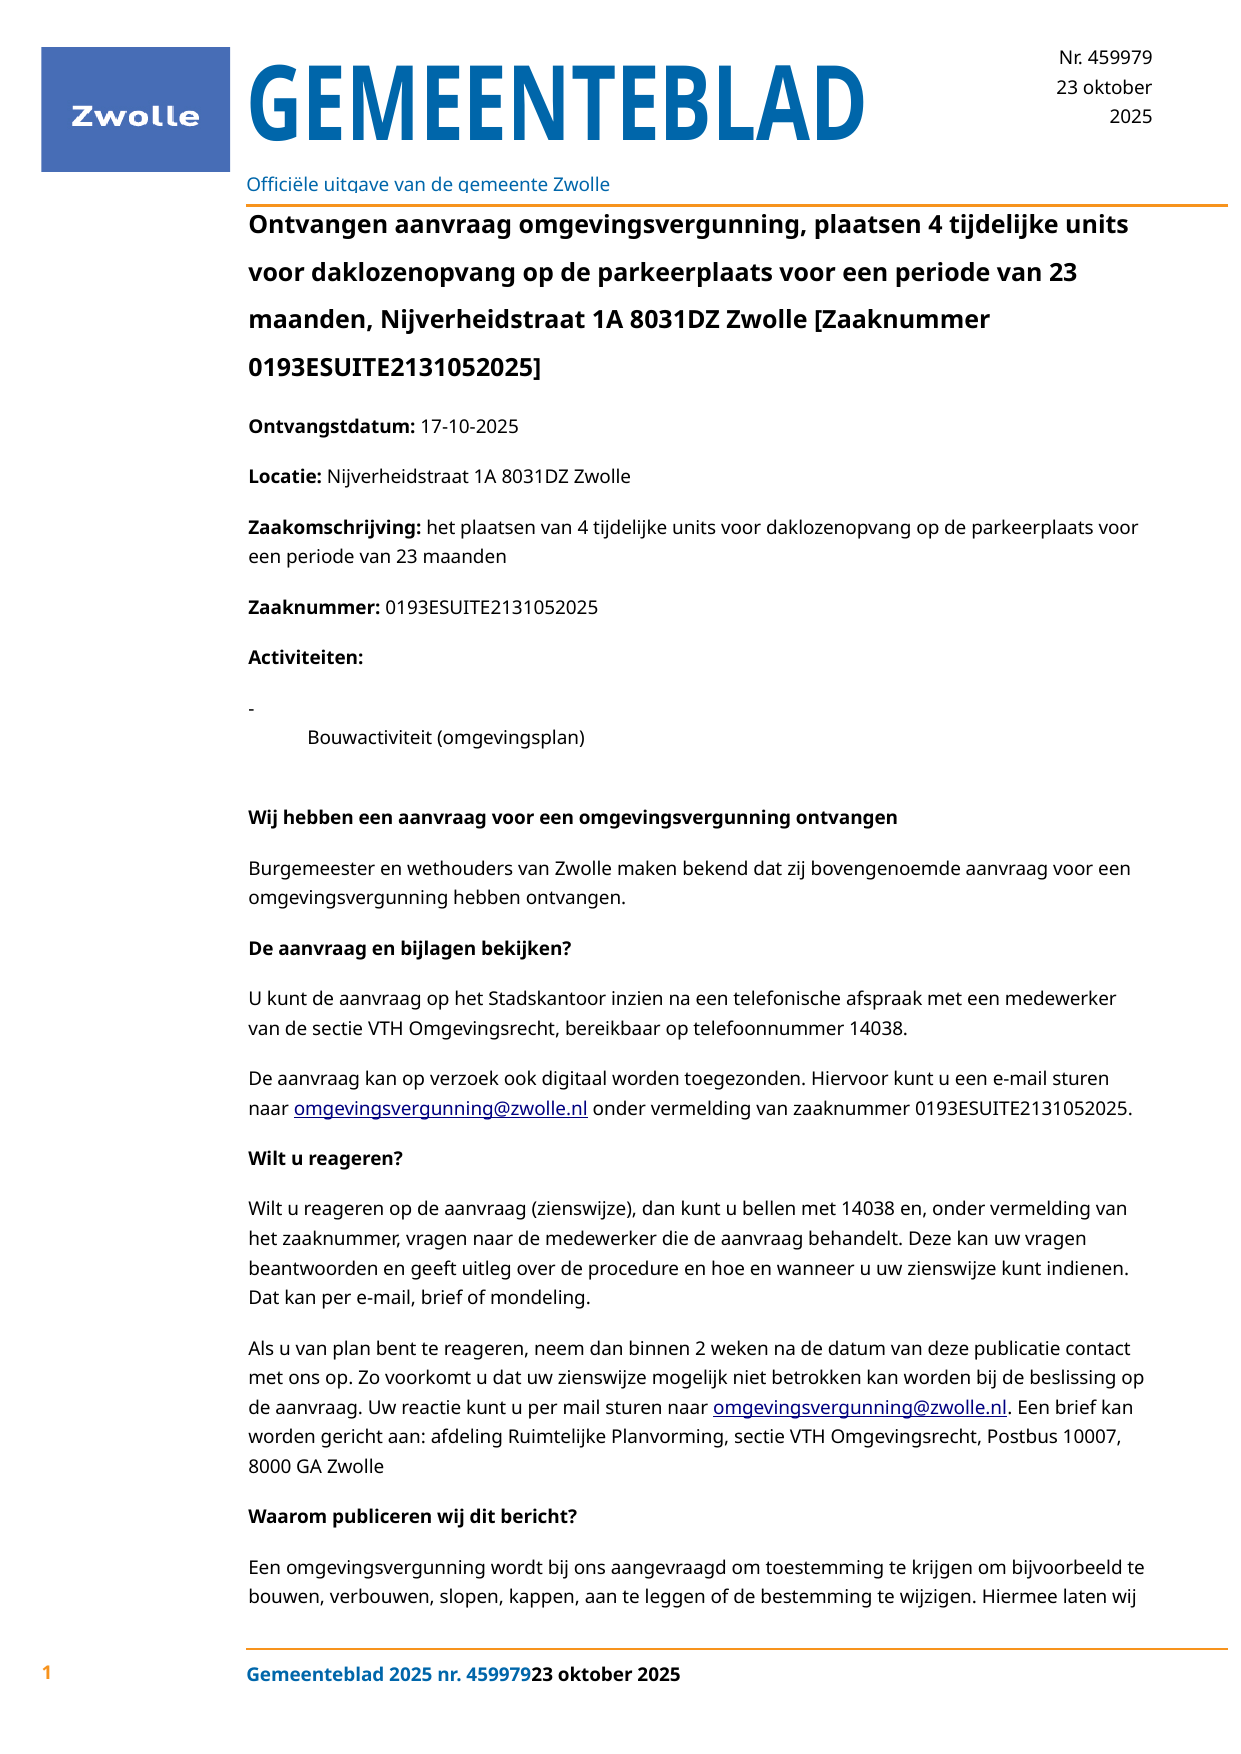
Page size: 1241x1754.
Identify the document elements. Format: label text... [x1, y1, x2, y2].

text Wilt u reageren op de aanvraag (zienswijze), dan kunt u bellen met 14038 en, onder vermelding van het zaaknummer, vragen naar de medewerker die de aanvraag behandelt. Deze kan uw vragen beantwoorden en geeft uitleg over de procedure en hoe en wanneer u uw zienswijze kunt indienen. Dat kan per e-mail, brief of mondeling. [248, 1196, 1152, 1310]
text Zaaknummer: 0193ESUITE2131052025 [248, 594, 1152, 620]
text Locatie: Nijverheidstraat 1A 8031DZ Zwolle [248, 463, 1152, 489]
text Zaakomschrijving: het plaatsen van 4 tijdelijke units voor daklozenopvang op de parkeerplaats voor een periode van 23 maanden [248, 514, 1152, 569]
picture [41, 47, 231, 172]
text Wij hebben een aanvraag voor een omgevingsvergunning ontvangen [248, 804, 1152, 830]
text U kunt de aanvraag op het Stadskantoor inzien na een telefonische afspraak met een medewerker van de sectie VTH Omgevingsrecht, bereikbaar op telefoonnummer 14038. [248, 985, 1152, 1041]
text Wilt u reageren? [248, 1145, 1152, 1171]
text De aanvraag kan op verzoek ook digitaal worden toegezonden. Hiervoor kunt u een e-mail sturen naar omgevingsvergunning@zwolle.nl onder vermelding van zaaknummer 0193ESUITE2131052025. [248, 1065, 1152, 1121]
list Bouwactiviteit (omgevingsplan) [248, 724, 1152, 750]
text Ontvangen aanvraag omgevingsvergunning, plaatsen 4 tijdelijke units voor daklozenopvang op de parkeerplaats voor een periode van 23 maanden, Nijverheidstraat 1A 8031DZ Zwolle [Zaaknummer 0193ESUITE2131052025] [248, 207, 1152, 384]
text De aanvraag en bijlagen bekijken? [248, 935, 1152, 961]
text Waarom publiceren wij dit bericht? [248, 1503, 1152, 1529]
text Activiteiten: [248, 644, 1152, 670]
text Als u van plan bent te reageren, neem dan binnen 2 weken na de datum van deze publicatie contact met ons op. Zo voorkomt u dat uw zienswijze mogelijk niet betrokken kan worden bij de beslissing op de aanvraag. Uw reactie kunt u per mail sturen naar omgevingsvergunning@zwolle.nl. Een brief kan worden gericht aan: afdeling Ruimtelijke Planvorming, sectie VTH Omgevingsrecht, Postbus 10007, 8000 GA Zwolle [248, 1335, 1152, 1479]
text Een omgevingsvergunning wordt bij ons aangevraagd om toestemming te krijgen om bijvoorbeeld te bouwen, verbouwen, slopen, kappen, aan te leggen of de bestemming te wijzigen. Hiermee laten wij [248, 1554, 1152, 1609]
text Ontvangstdatum: 17-10-2025 [248, 413, 1152, 439]
text Burgemeester en wethouders van Zwolle maken bekend dat zij bovengenoemde aanvraag voor een omgevingsvergunning hebben ontvangen. [248, 855, 1152, 910]
